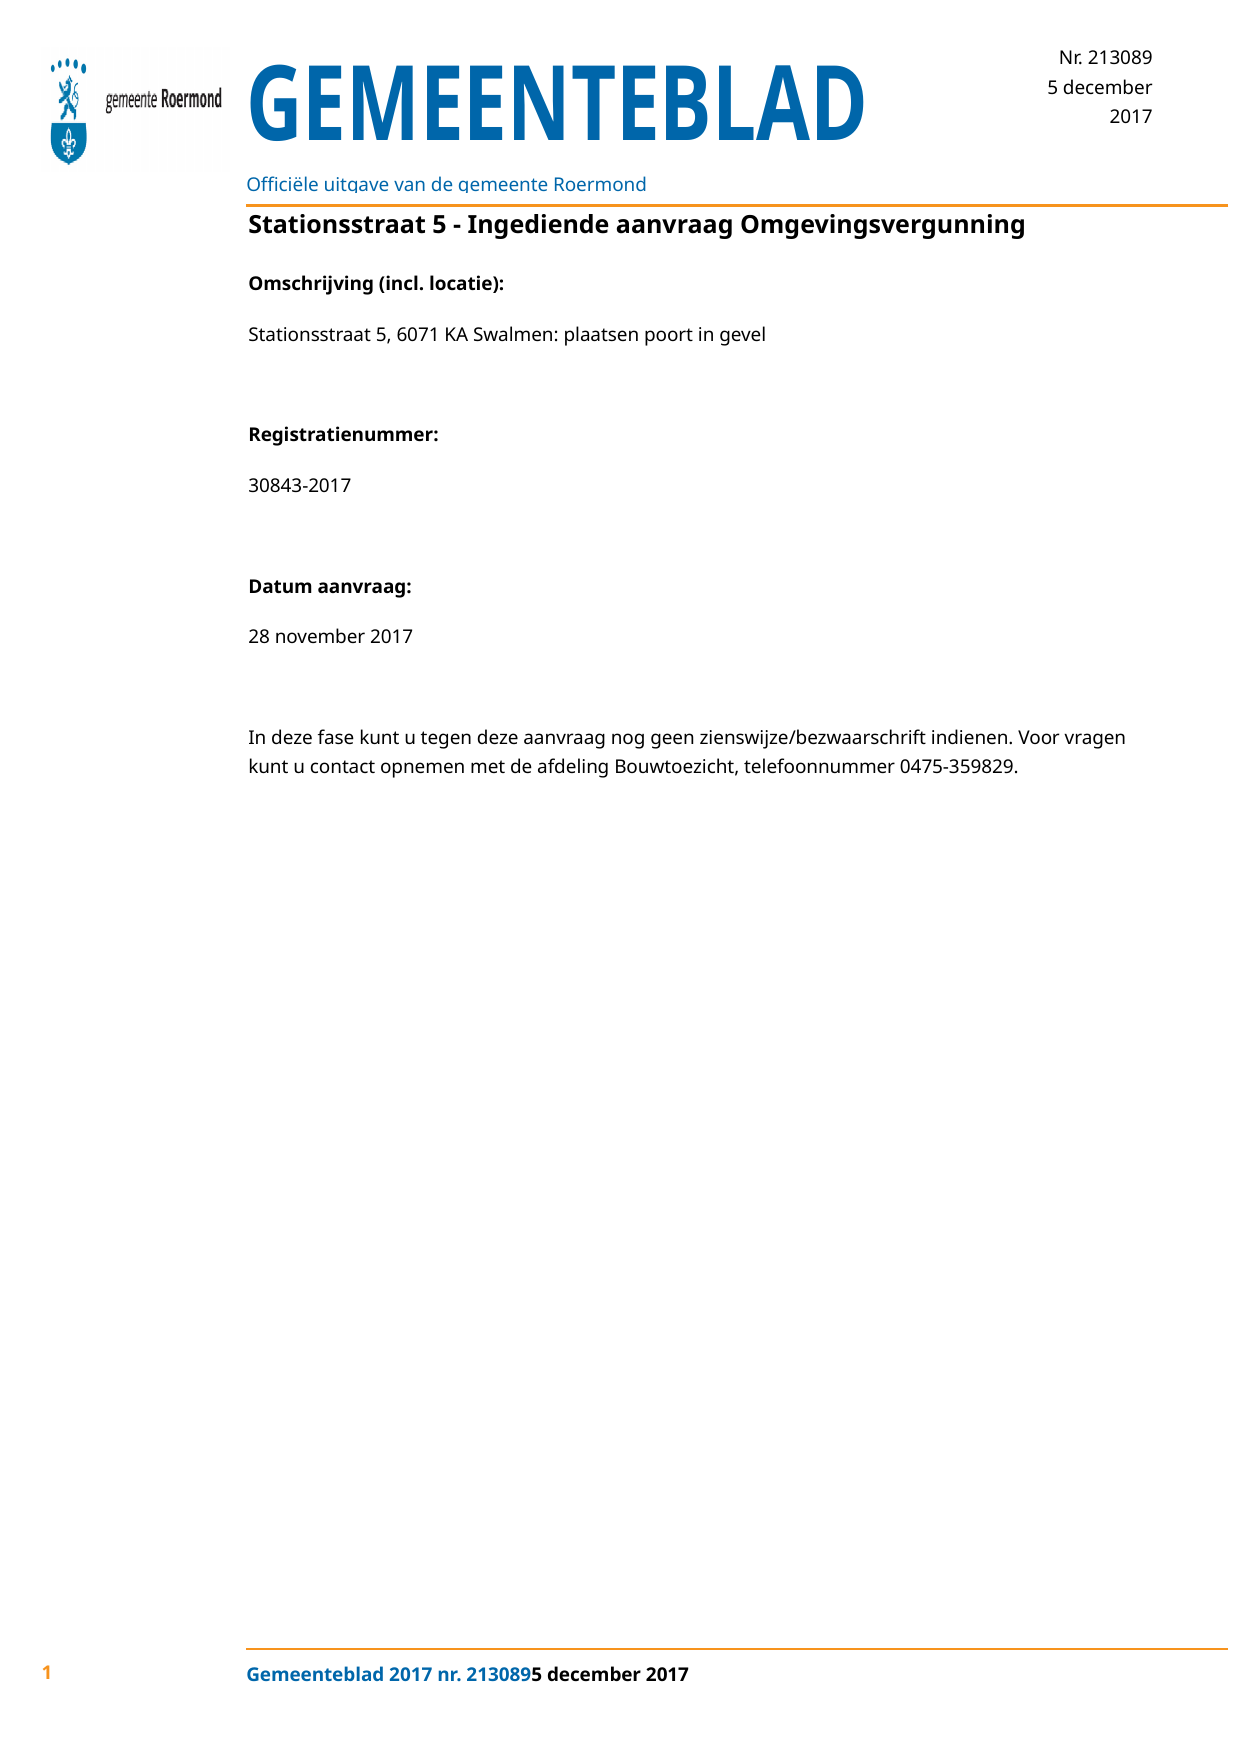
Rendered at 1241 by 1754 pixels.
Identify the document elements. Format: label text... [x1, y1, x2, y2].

text 30843-2017 [248, 472, 1152, 498]
picture [41, 47, 231, 172]
text Stationsstraat 5, 6071 KA Swalmen: plaatsen poort in gevel [248, 321, 1152, 346]
text Registratienummer: [248, 422, 1152, 447]
text Stationsstraat 5 - Ingediende aanvraag Omgevingsvergunning [248, 207, 1152, 241]
text 28 november 2017 [248, 623, 1152, 649]
text In deze fase kunt u tegen deze aanvraag nog geen zienswijze/bezwaarschrift indienen. Voor vragen kunt u contact opnemen met de afdeling Bouwtoezicht, telefoonnummer 0475-359829. [248, 724, 1152, 779]
text Omschrijving (incl. locatie): [248, 270, 1152, 296]
text Datum aanvraag: [248, 573, 1152, 598]
